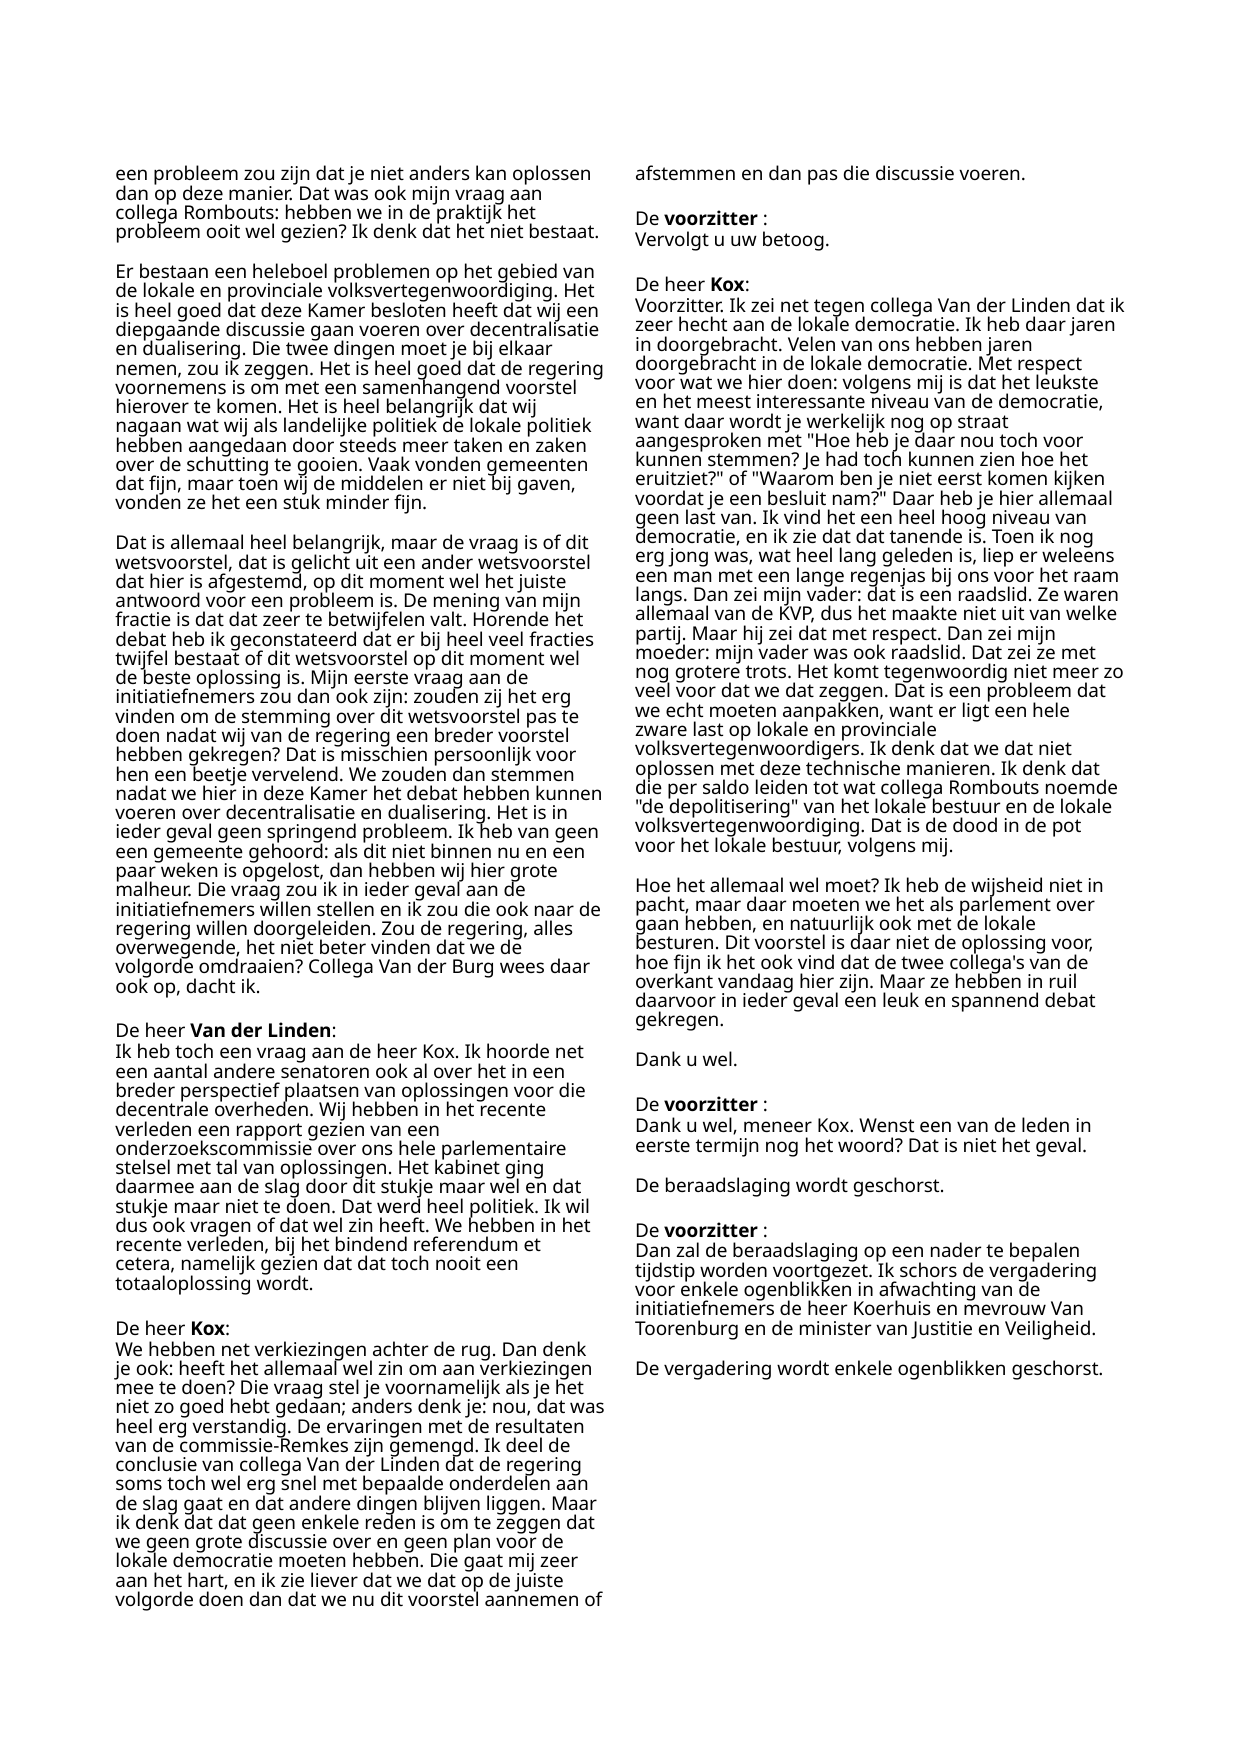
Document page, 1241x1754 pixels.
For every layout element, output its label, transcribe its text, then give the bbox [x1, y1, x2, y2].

text Dank u wel. [635, 1051, 1125, 1071]
text De heer Kox: [115, 1315, 605, 1341]
text Voorzitter. Ik zei net tegen collega Van der Linden dat ik zeer hecht aan de lokale democratie. Ik heb daar jaren in doorgebracht. Velen van ons hebben jaren doorgebracht in de lokale democratie. Met respect voor wat we hier doen: volgens mij is dat het leukste en het meest interessante niveau van de democratie, want daar wordt je werkelijk nog op straat aangesproken met "Hoe heb je daar nou toch voor kunnen stemmen? Je had toch kunnen zien hoe het eruitziet?" of "Waarom ben je niet eerst komen kijken voordat je een besluit nam?" Daar heb je hier allemaal geen last van. Ik vind het een heel hoog niveau van democratie, en ik zie dat dat tanende is. Toen ik nog erg jong was, wat heel lang geleden is, liep er weleens een man met een lange regenjas bij ons voor het raam langs. Dan zei mijn vader: dat is een raadslid. Ze waren allemaal van de KVP, dus het maakte niet uit van welke partij. Maar hij zei dat met respect. Dan zei mijn moeder: mijn vader was ook raadslid. Dat zei ze met nog grotere trots. Het komt tegenwoordig niet meer zo veel voor dat we dat zeggen. Dat is een probleem dat we echt moeten aanpakken, want er ligt een hele zware last op lokale en provinciale volksvertegenwoordigers. Ik denk dat we dat niet oplossen met deze technische manieren. Ik denk dat die per saldo leiden tot wat collega Rombouts noemde "de depolitisering" van het lokale bestuur en de lokale volksvertegenwoordiging. Dat is de dood in de pot voor het lokale bestuur, volgens mij. [635, 297, 1125, 856]
text Er bestaan een heleboel problemen op het gebied van de lokale en provinciale volksvertegenwoordiging. Het is heel goed dat deze Kamer besloten heeft dat wij een diepgaande discussie gaan voeren over decentralisatie en dualisering. Die twee dingen moet je bij elkaar nemen, zou ik zeggen. Het is heel goed dat de regering voornemens is om met een samenhangend voorstel hierover te komen. Het is heel belangrijk dat wij nagaan wat wij als landelijke politiek de lokale politiek hebben aangedaan door steeds meer taken en zaken over de schutting te gooien. Vaak vonden gemeenten dat fijn, maar toen wij de middelen er niet bij gaven, vonden ze het een stuk minder fijn. [115, 263, 605, 514]
text een probleem zou zijn dat je niet anders kan oplossen dan op deze manier. Dat was ook mijn vraag aan collega Rombouts: hebben we in de praktijk het probleem ooit wel gezien? Ik denk dat het niet bestaat. [115, 165, 605, 242]
text Dank u wel, meneer Kox. Wenst een van de leden in eerste termijn nog het woord? Dat is niet het geval. [635, 1117, 1125, 1156]
text De voorzitter : [635, 1092, 1125, 1117]
text De voorzitter : [635, 205, 1125, 231]
text Dat is allemaal heel belangrijk, maar de vraag is of dit wetsvoorstel, dat is gelicht uit een ander wetsvoorstel dat hier is afgestemd, op dit moment wel het juiste antwoord voor een probleem is. De mening van mijn fractie is dat dat zeer te betwijfelen valt. Horende het debat heb ik geconstateerd dat er bij heel veel fracties twijfel bestaat of dit wetsvoorstel op dit moment wel de beste oplossing is. Mijn eerste vraag aan de initiatiefnemers zou dan ook zijn: zouden zij het erg vinden om de stemming over dit wetsvoorstel pas te doen nadat wij van de regering een breder voorstel hebben gekregen? Dat is misschien persoonlijk voor hen een beetje vervelend. We zouden dan stemmen nadat we hier in deze Kamer het debat hebben kunnen voeren over decentralisatie en dualisering. Het is in ieder geval geen springend probleem. Ik heb van geen een gemeente gehoord: als dit niet binnen nu en een paar weken is opgelost, dan hebben wij hier grote malheur. Die vraag zou ik in ieder geval aan de initiatiefnemers willen stellen en ik zou die ook naar de regering willen doorgeleiden. Zou de regering, alles overwegende, het niet beter vinden dat we de volgorde omdraaien? Collega Van der Burg wees daar ook op, dacht ik. [115, 534, 605, 997]
text Hoe het allemaal wel moet? Ik heb de wijsheid niet in pacht, maar daar moeten we het als parlement over gaan hebben, en natuurlijk ook met de lokale besturen. Dit voorstel is daar niet de oplossing voor, hoe fijn ik het ook vind dat de twee collega's van de overkant vandaag hier zijn. Maar ze hebben in ruil daarvoor in ieder geval een leuk en spannend debat gekregen. [635, 877, 1125, 1031]
text afstemmen en dan pas die discussie voeren. [635, 165, 1125, 184]
text De heer Van der Linden: [115, 1018, 605, 1043]
text We hebben net verkiezingen achter de rug. Dan denk je ook: heeft het allemaal wel zin om aan verkiezingen mee te doen? Die vraag stel je voornamelijk als je het niet zo goed hebt gedaan; anders denk je: nou, dat was heel erg verstandig. De ervaringen met de resultaten van de commissie-Remkes zijn gemengd. Ik deel de conclusie van collega Van der Linden dat de regering soms toch wel erg snel met bepaalde onderdelen aan de slag gaat en dat andere dingen blijven liggen. Maar ik denk dat dat geen enkele reden is om te zeggen dat we geen grote discussie over en geen plan voor de lokale democratie moeten hebben. Die gaat mij zeer aan het hart, en ik zie liever dat we dat op de juiste volgorde doen dan dat we nu dit voorstel aannemen of [115, 1341, 605, 1610]
text Dan zal de beraadslaging op een nader te bepalen tijdstip worden voortgezet. Ik schors de vergadering voor enkele ogenblikken in afwachting van de initiatiefnemers de heer Koerhuis en mevrouw Van Toorenburg en de minister van Justitie en Veiligheid. [635, 1242, 1125, 1339]
text Ik heb toch een vraag aan de heer Kox. Ik hoorde net een aantal andere senatoren ook al over het in een breder perspectief plaatsen van oplossingen voor die decentrale overheden. Wij hebben in het recente verleden een rapport gezien van een onderzoekscommissie over ons hele parlementaire stelsel met tal van oplossingen. Het kabinet ging daarmee aan de slag door dit stukje maar wel en dat stukje maar niet te doen. Dat werd heel politiek. Ik wil dus ook vragen of dat wel zin heeft. We hebben in het recente verleden, bij het bindend referendum et cetera, namelijk gezien dat dat toch nooit een totaaloplossing wordt. [115, 1043, 605, 1294]
text De heer Kox: [635, 271, 1125, 297]
text De voorzitter : [635, 1217, 1125, 1242]
text De beraadslaging wordt geschorst. [635, 1177, 1125, 1196]
text Vervolgt u uw betoog. [635, 231, 1125, 250]
text De vergadering wordt enkele ogenblikken geschorst. [635, 1360, 1125, 1379]
